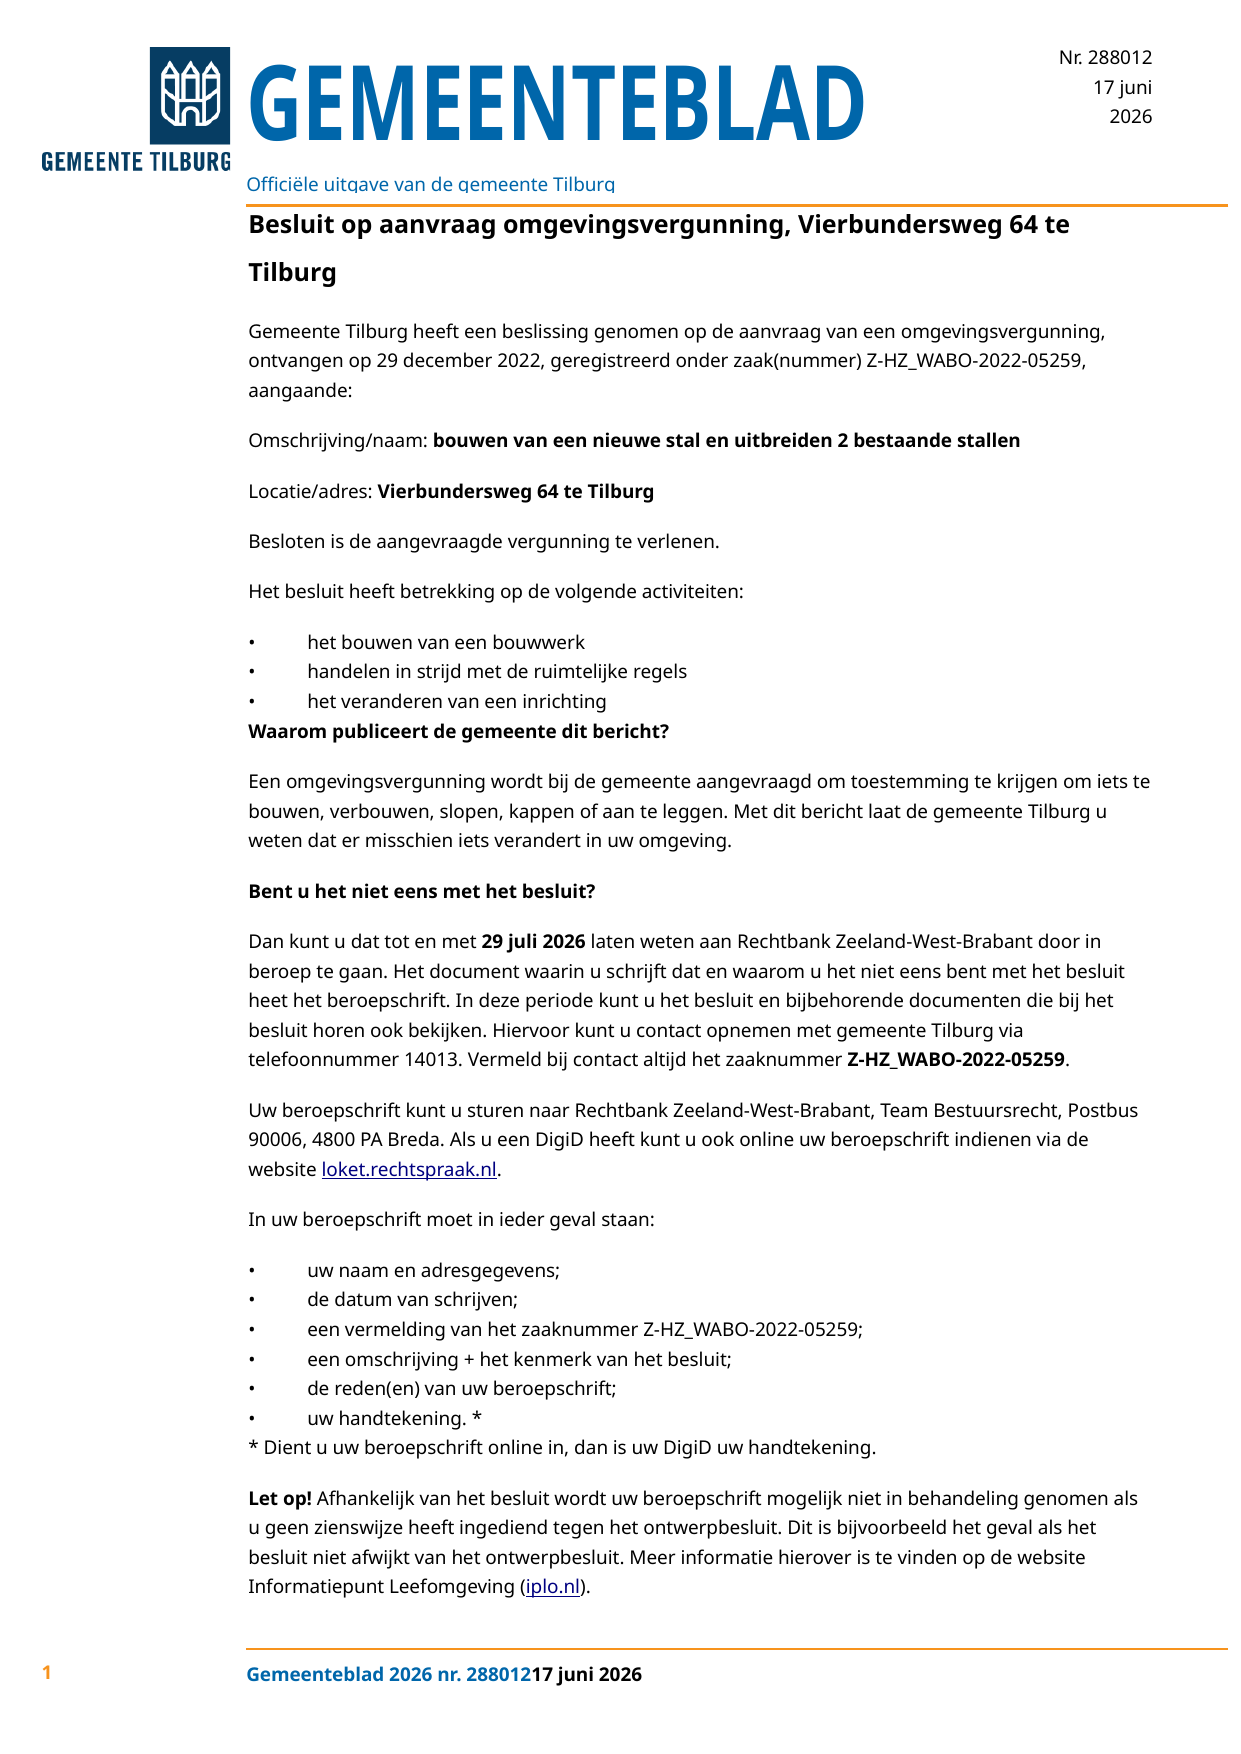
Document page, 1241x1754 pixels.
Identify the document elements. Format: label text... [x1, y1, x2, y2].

picture [41, 47, 231, 172]
text Uw beroepschrift kunt u sturen naar Rechtbank Zeeland-West-Brabant, Team Bestuursrecht, Postbus 90006, 4800 PA Breda. Als u een DigiD heeft kunt u ook online uw beroepschrift indienen via de website loket.rechtspraak.nl. [248, 1097, 1152, 1182]
text Bent u het niet eens met het besluit? [248, 878, 1152, 904]
list de reden(en) van uw beroepschrift; [248, 1375, 1152, 1401]
list een omschrijving + het kenmerk van het besluit; [248, 1346, 1152, 1372]
text Het besluit heeft betrekking op de volgende activiteiten: [248, 579, 1152, 604]
text Besloten is de aangevraagde vergunning te verlenen. [248, 528, 1152, 554]
list een vermelding van het zaaknummer Z-HZ_WABO-2022-05259; [248, 1316, 1152, 1342]
list het bouwen van een bouwwerk [248, 629, 1152, 655]
text Een omgevingsvergunning wordt bij de gemeente aangevraagd om toestemming te krijgen om iets te bouwen, verbouwen, slopen, kappen of aan te leggen. Met dit bericht laat de gemeente Tilburg u weten dat er misschien iets verandert in uw omgeving. [248, 768, 1152, 853]
list handelen in strijd met de ruimtelijke regels [248, 659, 1152, 684]
list uw handtekening. * [248, 1405, 1152, 1431]
text Omschrijving/naam: bouwen van een nieuwe stal en uitbreiden 2 bestaande stallen [248, 427, 1152, 453]
text Waarom publiceert de gemeente dit bericht? [248, 718, 1152, 744]
text Dan kunt u dat tot en met 29 juli 2026 laten weten aan Rechtbank Zeeland-West-Brabant door in beroep te gaan. Het document waarin u schrijft dat en waarom u het niet eens bent met het besluit heet het beroepschrift. In deze periode kunt u het besluit en bijbehorende documenten die bij het besluit horen ook bekijken. Hiervoor kunt u contact opnemen met gemeente Tilburg via telefoonnummer 14013. Vermeld bij contact altijd het zaaknummer Z-HZ_WABO-2022-05259. [248, 928, 1152, 1072]
text Besluit op aanvraag omgevingsvergunning, Vierbundersweg 64 te Tilburg [248, 207, 1152, 288]
text In uw beroepschrift moet in ieder geval staan: [248, 1207, 1152, 1232]
text Locatie/adres: Vierbundersweg 64 te Tilburg [248, 478, 1152, 504]
text Gemeente Tilburg heeft een beslissing genomen op de aanvraag van een omgevingsvergunning, ontvangen op 29 december 2022, geregistreerd onder zaak(nummer) Z-HZ_WABO-2022-05259, aangaande: [248, 318, 1152, 403]
list het veranderen van een inrichting [248, 688, 1152, 714]
list de datum van schrijven; [248, 1287, 1152, 1312]
text * Dient u uw beroepschrift online in, dan is uw DigiD uw handtekening. [248, 1434, 1152, 1460]
text Let op! Afhankelijk van het besluit wordt uw beroepschrift mogelijk niet in behandeling genomen als u geen zienswijze heeft ingediend tegen het ontwerpbesluit. Dit is bijvoorbeeld het geval als het besluit niet afwijkt van het ontwerpbesluit. Meer informatie hierover is te vinden op de website Informatiepunt Leefomgeving (iplo.nl). [248, 1485, 1152, 1599]
list uw naam en adresgegevens; [248, 1257, 1152, 1283]
